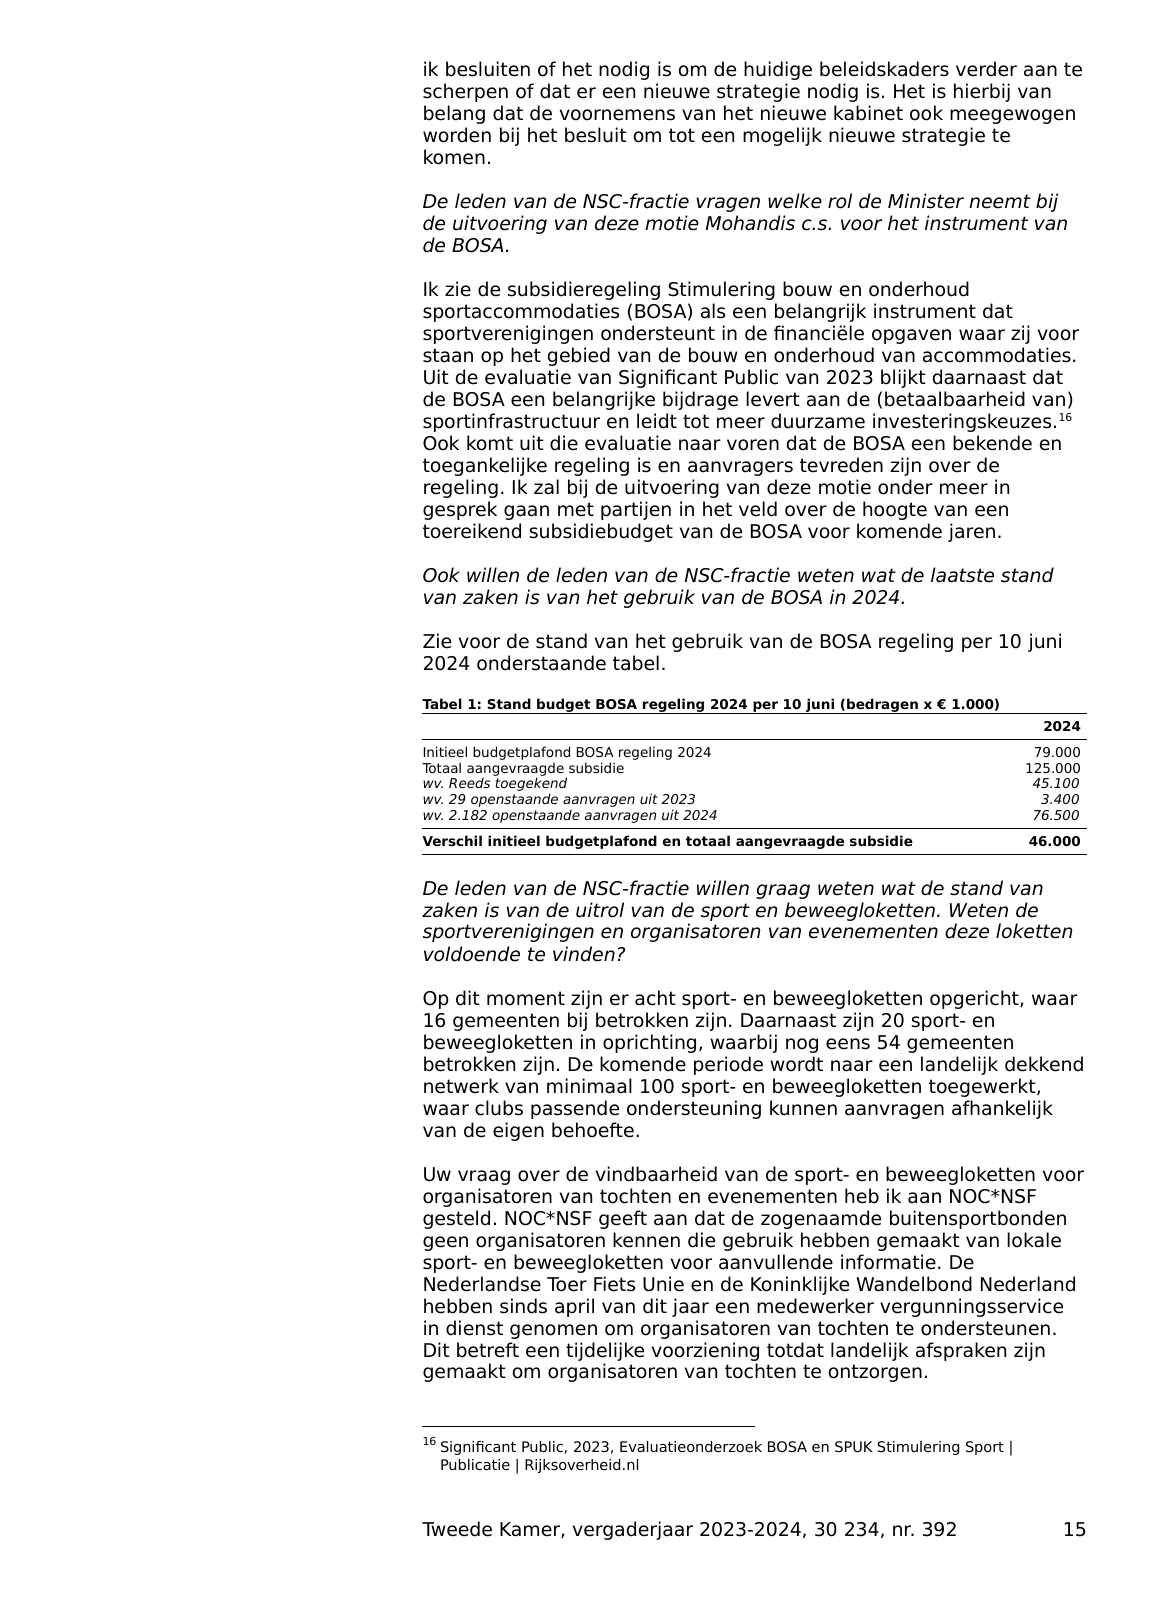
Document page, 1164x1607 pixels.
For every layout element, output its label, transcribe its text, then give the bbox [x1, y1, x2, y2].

table_cell 125.000 [998, 761, 1087, 776]
text Ik zie de subsidieregeling Stimulering bouw en onderhoud sportaccommodaties (BOSA) als een belangrijk instrument dat sportverenigingen ondersteunt in de financiële opgaven waar zij voor staan op het gebied van de bouw en onderhoud van accommodaties. Uit de evaluatie van Significant Public van 2023 blijkt daarnaast dat de BOSA een belangrijke bijdrage levert aan de (betaalbaarheid van) sportinfrastructuur en leidt tot meer duurzame investeringskeuzes. Ook komt uit die evaluatie naar voren dat de BOSA een bekende en toegankelijke regeling is en aanvragers tevreden zijn over de regeling. Ik zal bij de uitvoering van deze motie onder meer in gesprek gaan met partijen in het veld over de hoogte van een toereikend subsidiebudget van de BOSA voor komende jaren. [422, 279, 1087, 543]
text ik besluiten of het nodig is om de huidige beleidskaders verder aan te scherpen of dat er een nieuwe strategie nodig is. Het is hierbij van belang dat de voornemens van het nieuwe kabinet ook meegewogen worden bij het besluit om tot een mogelijk nieuwe strategie te komen. [422, 59, 1087, 169]
table_cell wv. 2.182 openstaande aanvragen uit 2024 [422, 808, 998, 828]
table_header Tabel 1: Stand budget BOSA regeling 2024 per 10 juni (bedragen x € 1.000) [422, 697, 1087, 713]
table_cell wv. Reeds toegekend [422, 776, 998, 792]
text Zie voor de stand van het gebruik van de BOSA regeling per 10 juni 2024 onderstaande tabel. [422, 631, 1087, 675]
text De leden van de NSC-fractie willen graag weten wat de stand van zaken is van de uitrol van de sport en beweegloketten. Weten de sportverenigingen en organisatoren van evenementen deze loketten voldoende te vinden? [422, 877, 1087, 965]
table_cell Totaal aangevraagde subsidie [422, 761, 998, 776]
table_cell 3.400 [998, 792, 1087, 808]
text Op dit moment zijn er acht sport- en beweegloketten opgericht, waar 16 gemeenten bij betrokken zijn. Daarnaast zijn 20 sport- en beweegloketten in oprichting, waarbij nog eens 54 gemeenten betrokken zijn. De komende periode wordt naar een landelijk dekkend netwerk van minimaal 100 sport- en beweegloketten toegewerkt, waar clubs passende ondersteuning kunnen aanvragen afhankelijk van de eigen behoefte. [422, 988, 1087, 1141]
table_cell 76.500 [998, 808, 1087, 828]
table_cell wv. 29 openstaande aanvragen uit 2023 [422, 792, 998, 808]
table_cell 79.000 [998, 740, 1087, 761]
text Significant Public, 2023, Evaluatieonderzoek BOSA en SPUK Stimulering Sport | Publicatie | Rijksoverheid.nl [422, 1435, 1087, 1474]
text Ook willen de leden van de NSC-fractie weten wat de laatste stand van zaken is van het gebruik van de BOSA in 2024. [422, 565, 1087, 609]
table_cell 2024 [998, 714, 1087, 739]
table_cell [422, 714, 998, 739]
table_cell Initieel budgetplafond BOSA regeling 2024 [422, 740, 998, 761]
table_cell 46.000 [998, 829, 1087, 854]
table_cell Verschil initieel budgetplafond en totaal aangevraagde subsidie [422, 829, 998, 854]
table_cell 45.100 [998, 776, 1087, 792]
text De leden van de NSC-fractie vragen welke rol de Minister neemt bij de uitvoering van deze motie Mohandis c.s. voor het instrument van de BOSA. [422, 191, 1087, 257]
text Uw vraag over de vindbaarheid van de sport- en beweegloketten voor organisatoren van tochten en evenementen heb ik aan NOC*NSF gesteld. NOC*NSF geeft aan dat de zogenaamde buitensportbonden geen organisatoren kennen die gebruik hebben gemaakt van lokale sport- en beweegloketten voor aanvullende informatie. De Nederlandse Toer Fiets Unie en de Koninklijke Wandelbond Nederland hebben sinds april van dit jaar een medewerker vergunningsservice in dienst genomen om organisatoren van tochten te ondersteunen. Dit betreft een tijdelijke voorziening totdat landelijk afspraken zijn gemaakt om organisatoren van tochten te ontzorgen. [422, 1164, 1087, 1383]
